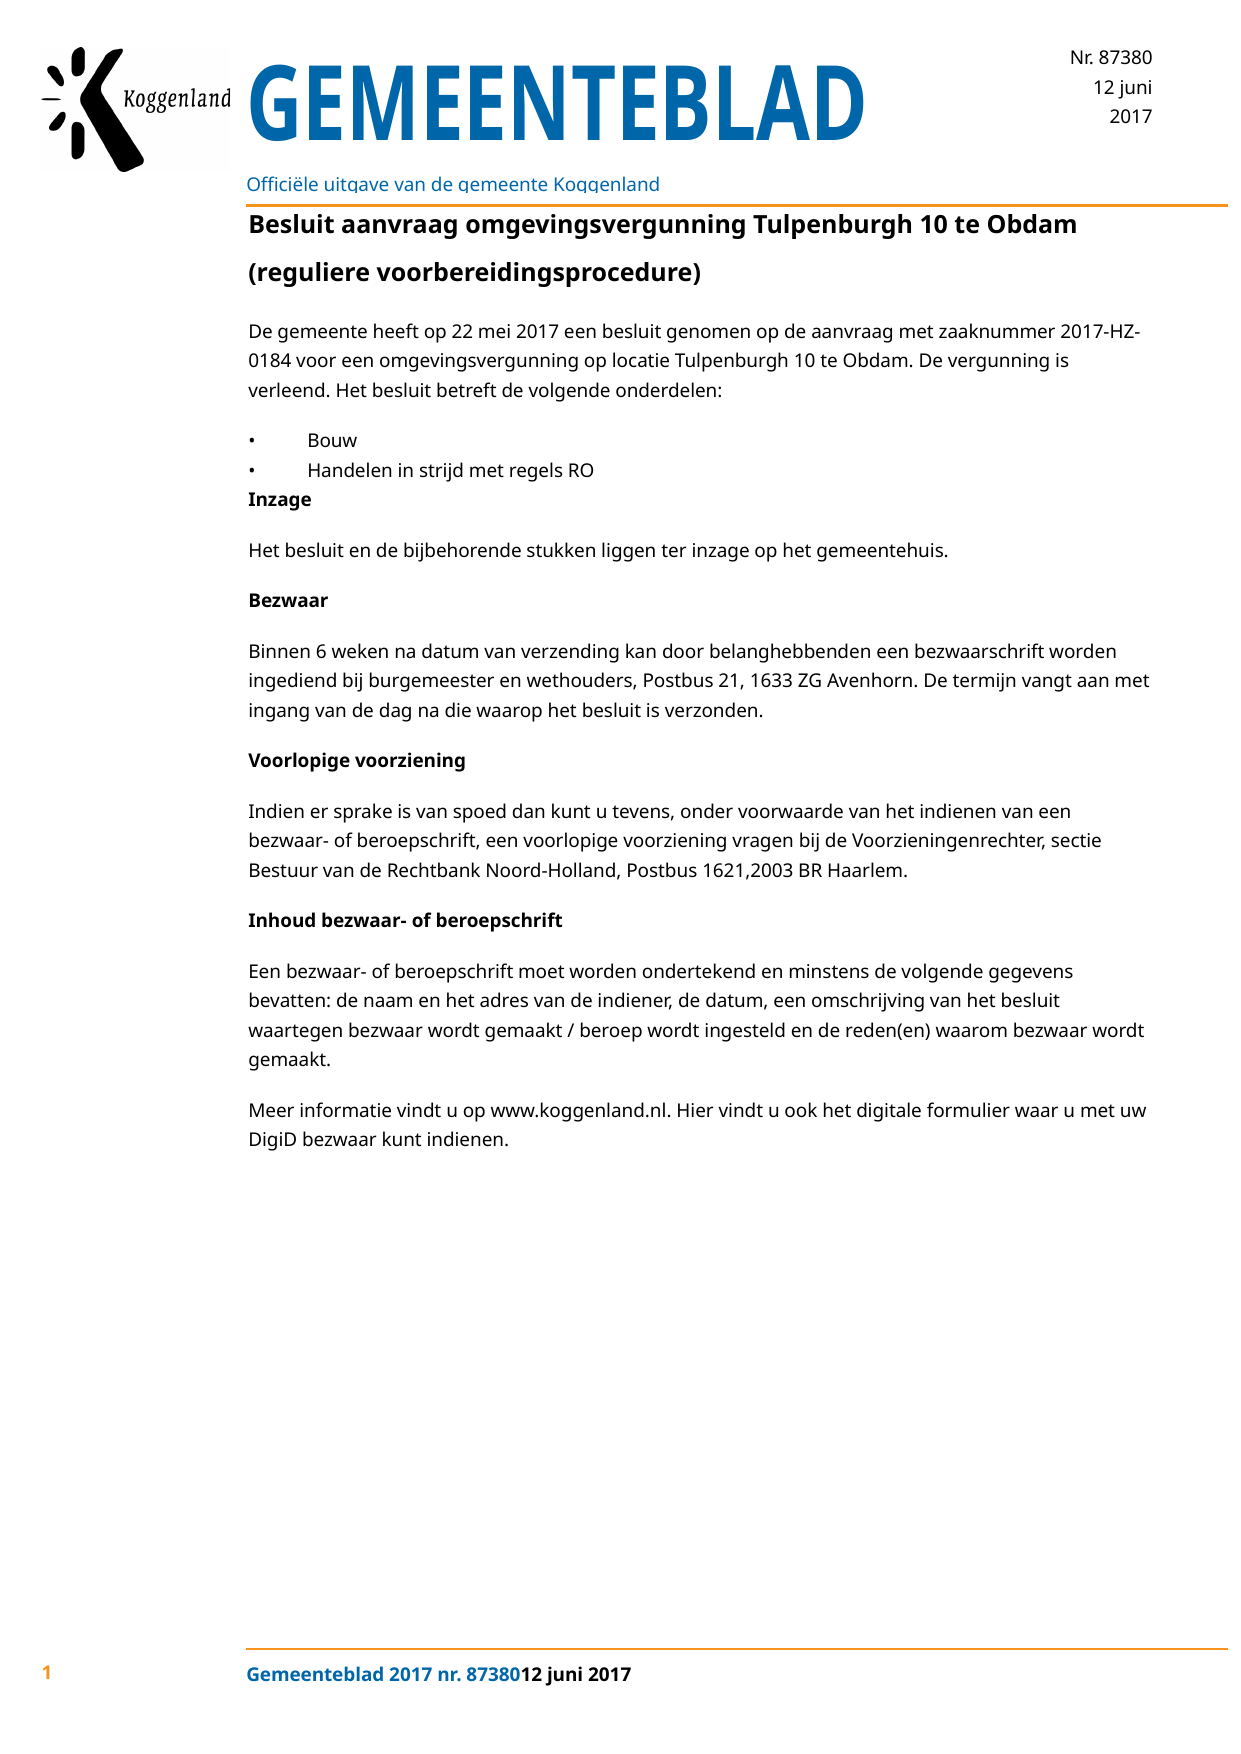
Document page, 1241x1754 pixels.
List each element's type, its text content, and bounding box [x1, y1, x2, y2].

text Bezwaar [248, 587, 1152, 613]
list Bouw [248, 427, 1152, 453]
text Voorlopige voorziening [248, 747, 1152, 773]
text Een bezwaar- of beroepschrift moet worden ondertekend en minstens de volgende gegevens bevatten: de naam en het adres van de indiener, de datum, een omschrijving van het besluit waartegen bezwaar wordt gemaakt / beroep wordt ingesteld en de reden(en) waarom bezwaar wordt gemaakt. [248, 958, 1152, 1072]
list Handelen in strijd met regels RO [248, 457, 1152, 483]
text Besluit aanvraag omgevingsvergunning Tulpenburgh 10 te Obdam (reguliere voorbereidingsprocedure) [248, 207, 1152, 288]
picture [41, 47, 231, 172]
text Meer informatie vindt u op www.koggenland.nl. Hier vindt u ook het digitale formulier waar u met uw DigiD bezwaar kunt indienen. [248, 1097, 1152, 1152]
text Inhoud bezwaar- of beroepschrift [248, 907, 1152, 933]
text Inzage [248, 487, 1152, 512]
text Binnen 6 weken na datum van verzending kan door belanghebbenden een bezwaarschrift worden ingediend bij burgemeester en wethouders, Postbus 21, 1633 ZG Avenhorn. De termijn vangt aan met ingang van de dag na die waarop het besluit is verzonden. [248, 638, 1152, 723]
text Het besluit en de bijbehorende stukken liggen ter inzage op het gemeentehuis. [248, 537, 1152, 563]
text Indien er sprake is van spoed dan kunt u tevens, onder voorwaarde van het indienen van een bezwaar- of beroepschrift, een voorlopige voorziening vragen bij de Voorzieningenrechter, sectie Bestuur van de Rechtbank Noord-Holland, Postbus 1621,2003 BR Haarlem. [248, 798, 1152, 883]
text De gemeente heeft op 22 mei 2017 een besluit genomen op de aanvraag met zaaknummer 2017-HZ-0184 voor een omgevingsvergunning op locatie Tulpenburgh 10 te Obdam. De vergunning is verleend. Het besluit betreft de volgende onderdelen: [248, 318, 1152, 403]
